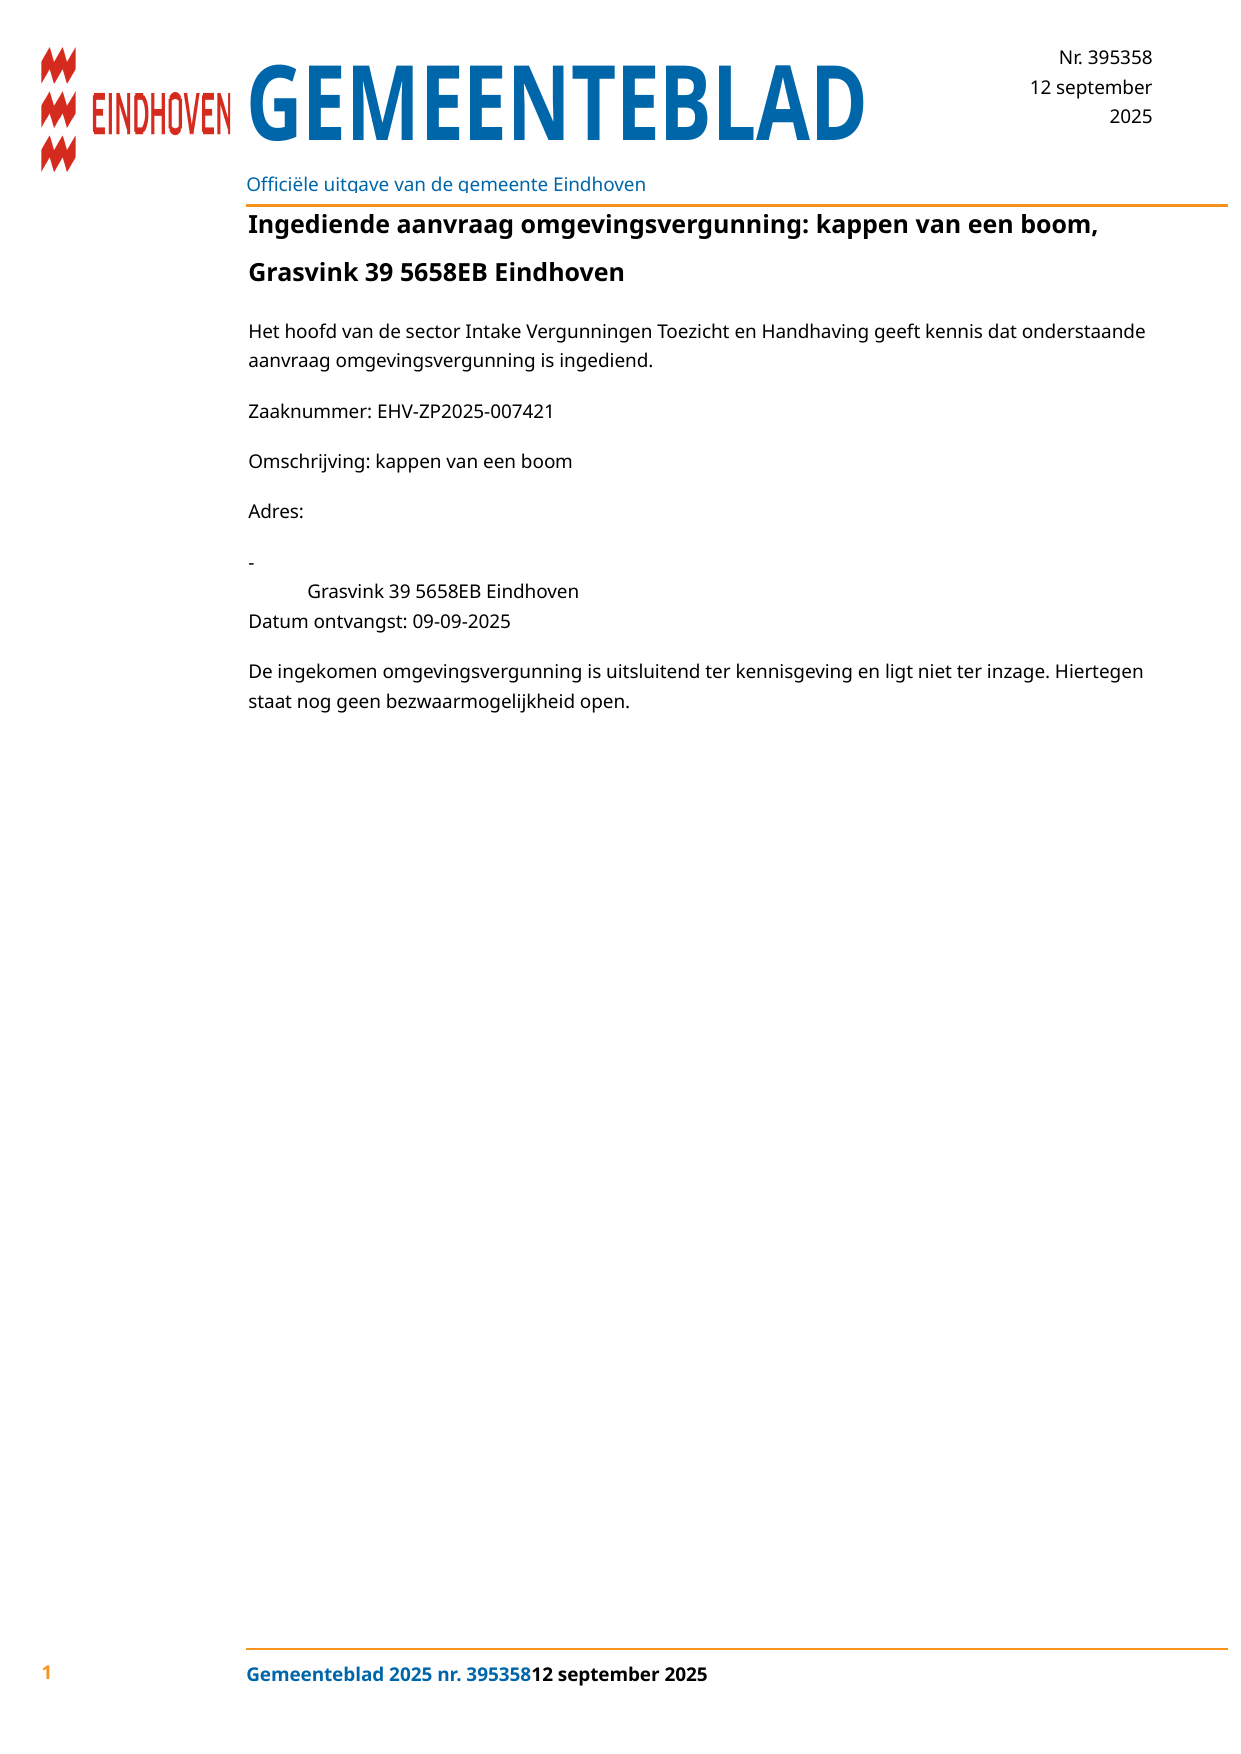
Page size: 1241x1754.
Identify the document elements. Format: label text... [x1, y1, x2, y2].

text De ingekomen omgevingsvergunning is uitsluitend ter kennisgeving en ligt niet ter inzage. Hiertegen staat nog geen bezwaarmogelijkheid open. [248, 659, 1152, 714]
text Ingediende aanvraag omgevingsvergunning: kappen van een boom, Grasvink 39 5658EB Eindhoven [248, 207, 1152, 288]
list Grasvink 39 5658EB Eindhoven [248, 579, 1152, 604]
picture [41, 47, 231, 172]
text Datum ontvangst: 09-09-2025 [248, 608, 1152, 634]
text Adres: [248, 499, 1152, 524]
text Zaaknummer: EHV-ZP2025-007421 [248, 398, 1152, 424]
text Omschrijving: kappen van een boom [248, 448, 1152, 474]
text Het hoofd van de sector Intake Vergunningen Toezicht en Handhaving geeft kennis dat onderstaande aanvraag omgevingsvergunning is ingediend. [248, 318, 1152, 373]
